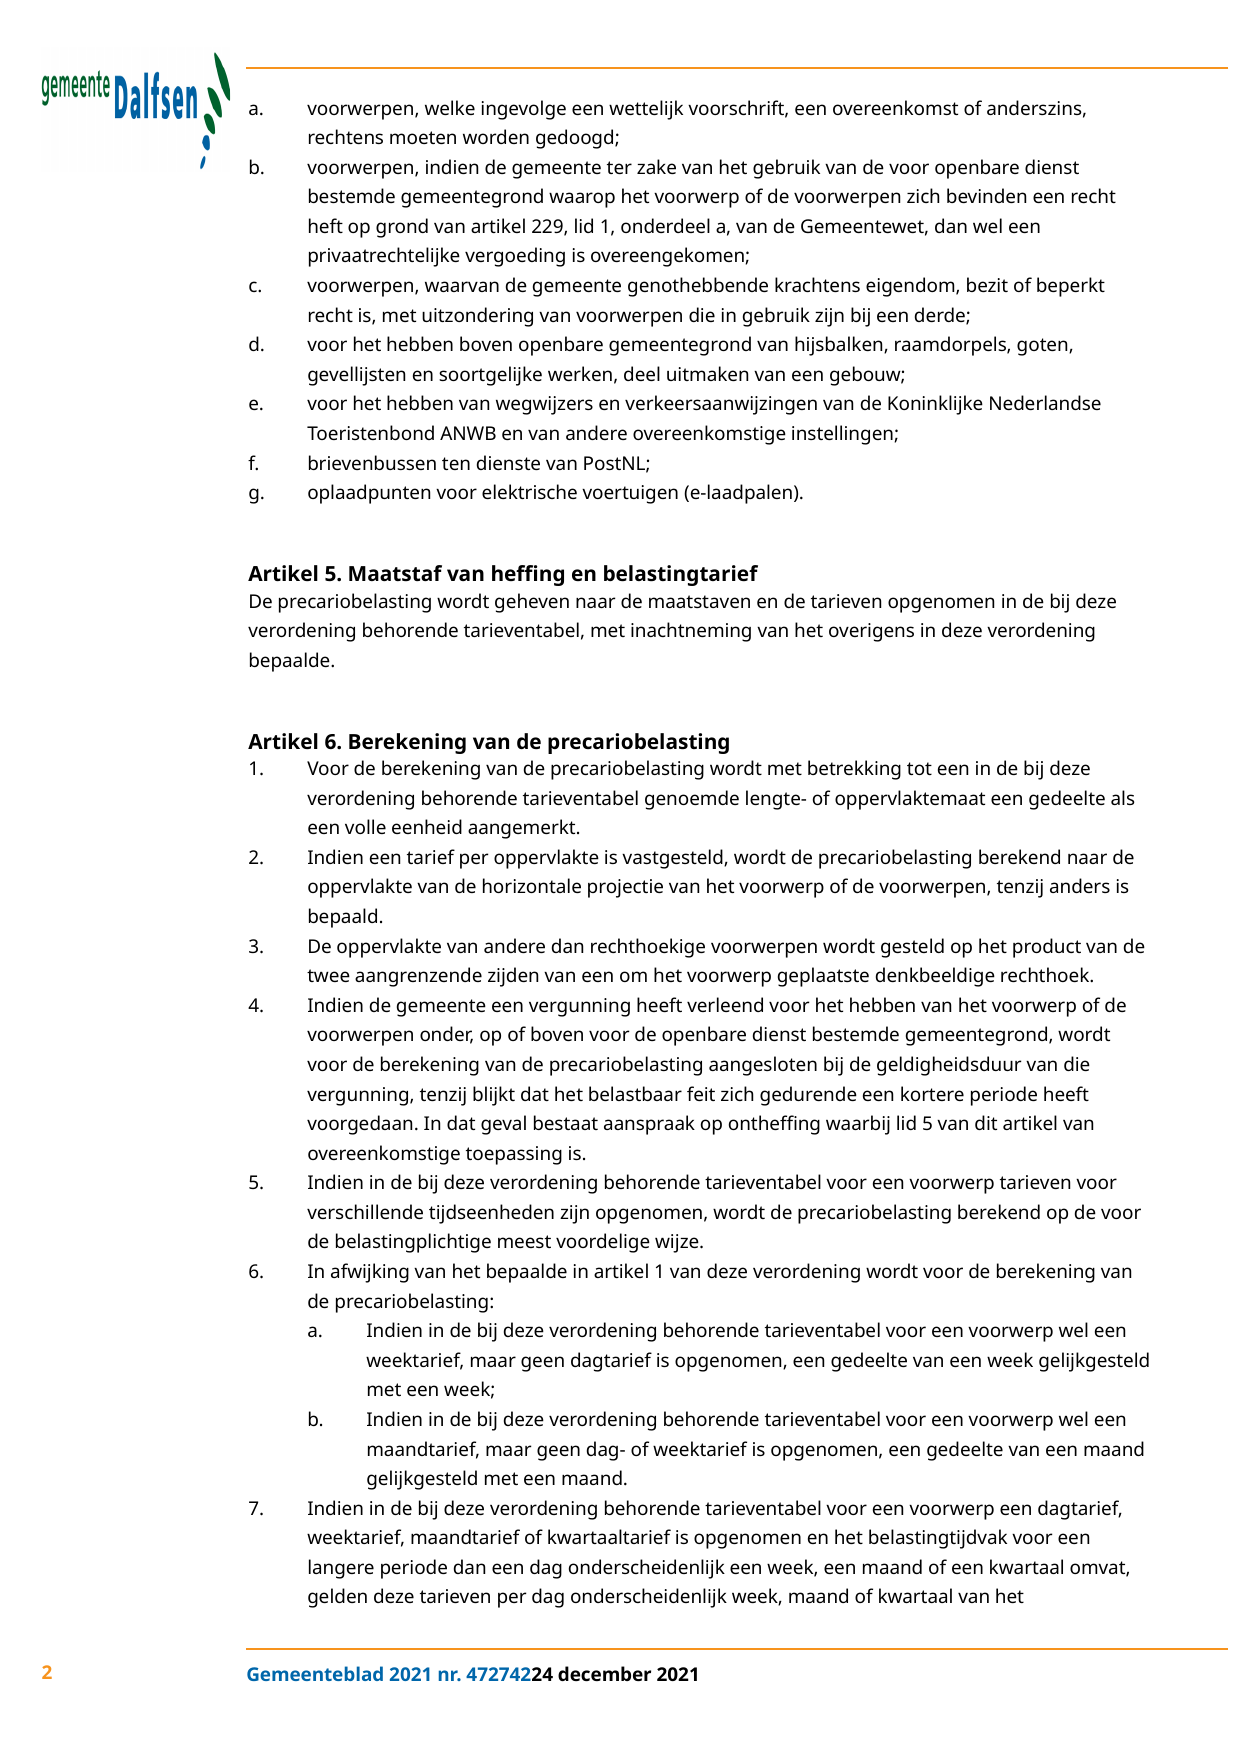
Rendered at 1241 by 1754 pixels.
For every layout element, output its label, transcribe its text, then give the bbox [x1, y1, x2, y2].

list voor het hebben boven openbare gemeentegrond van hijsbalken, raamdorpels, goten, gevellijsten en soortgelijke werken, deel uitmaken van een gebouw; [248, 331, 1152, 387]
picture [41, 47, 231, 172]
list voorwerpen, waarvan de gemeente genothebbende krachtens eigendom, bezit of beperkt recht is, met uitzondering van voorwerpen die in gebruik zijn bij een derde; [248, 272, 1152, 328]
list De oppervlakte van andere dan rechthoekige voorwerpen wordt gesteld op het product van de twee aangrenzende zijden van een om het voorwerp geplaatste denkbeeldige rechthoek. [248, 933, 1152, 988]
list voor het hebben van wegwijzers en verkeersaanwijzingen van de Koninklijke Nederlandse Toeristenbond ANWB en van andere overeenkomstige instellingen; [248, 391, 1152, 446]
list voorwerpen, welke ingevolge een wettelijk voorschrift, een overeenkomst of anderszins, rechtens moeten worden gedoogd; [248, 95, 1152, 150]
text Artikel 5. Maatstaf van heffing en belastingtarief [248, 559, 1152, 588]
list Indien een tarief per oppervlakte is vastgesteld, wordt de precariobelasting berekend naar de oppervlakte van de horizontale projectie van het voorwerp of de voorwerpen, tenzij anders is bepaald. [248, 844, 1152, 929]
list In afwijking van het bepaalde in artikel 1 van deze verordening wordt voor de berekening van de precariobelasting: [248, 1258, 1152, 1314]
list Indien in de bij deze verordening behorende tarieventabel voor een voorwerp wel een weektarief, maar geen dagtarief is opgenomen, een gedeelte van een week gelijkgesteld met een week; [307, 1317, 1152, 1402]
list Indien in de bij deze verordening behorende tarieventabel voor een voorwerp een dagtarief, weektarief, maandtarief of kwartaaltarief is opgenomen en het belastingtijdvak voor een langere periode dan een dag onderscheidenlijk een week, een maand of een kwartaal omvat, gelden deze tarieven per dag onderscheidenlijk week, maand of kwartaal van het [248, 1495, 1152, 1609]
list Indien in de bij deze verordening behorende tarieventabel voor een voorwerp wel een maandtarief, maar geen dag- of weektarief is opgenomen, een gedeelte van een maand gelijkgesteld met een maand. [307, 1406, 1152, 1491]
list Indien de gemeente een vergunning heeft verleend voor het hebben van het voorwerp of de voorwerpen onder, op of boven voor de openbare dienst bestemde gemeentegrond, wordt voor de berekening van de precariobelasting aangesloten bij de geldigheidsduur van die vergunning, tenzij blijkt dat het belastbaar feit zich gedurende een kortere periode heeft voorgedaan. In dat geval bestaat aanspraak op ontheffing waarbij lid 5 van dit artikel van overeenkomstige toepassing is. [248, 992, 1152, 1166]
list voorwerpen, indien de gemeente ter zake van het gebruik van de voor openbare dienst bestemde gemeentegrond waarop het voorwerp of de voorwerpen zich bevinden een recht heft op grond van artikel 229, lid 1, onderdeel a, van de Gemeentewet, dan wel een privaatrechtelijke vergoeding is overeengekomen; [248, 154, 1152, 268]
list brievenbussen ten dienste van PostNL; [248, 450, 1152, 476]
list oplaadpunten voor elektrische voertuigen (e-laadpalen). [248, 479, 1152, 505]
text Artikel 6. Berekening van de precariobelasting [248, 727, 1152, 755]
list Voor de berekening van de precariobelasting wordt met betrekking tot een in de bij deze verordening behorende tarieventabel genoemde lengte- of oppervlaktemaat een gedeelte als een volle eenheid aangemerkt. [248, 755, 1152, 840]
list Indien in de bij deze verordening behorende tarieventabel voor een voorwerp tarieven voor verschillende tijdseenheden zijn opgenomen, wordt de precariobelasting berekend op de voor de belastingplichtige meest voordelige wijze. [248, 1169, 1152, 1254]
text De precariobelasting wordt geheven naar de maatstaven en de tarieven opgenomen in de bij deze verordening behorende tarieventabel, met inachtneming van het overigens in deze verordening bepaalde. [248, 588, 1152, 673]
